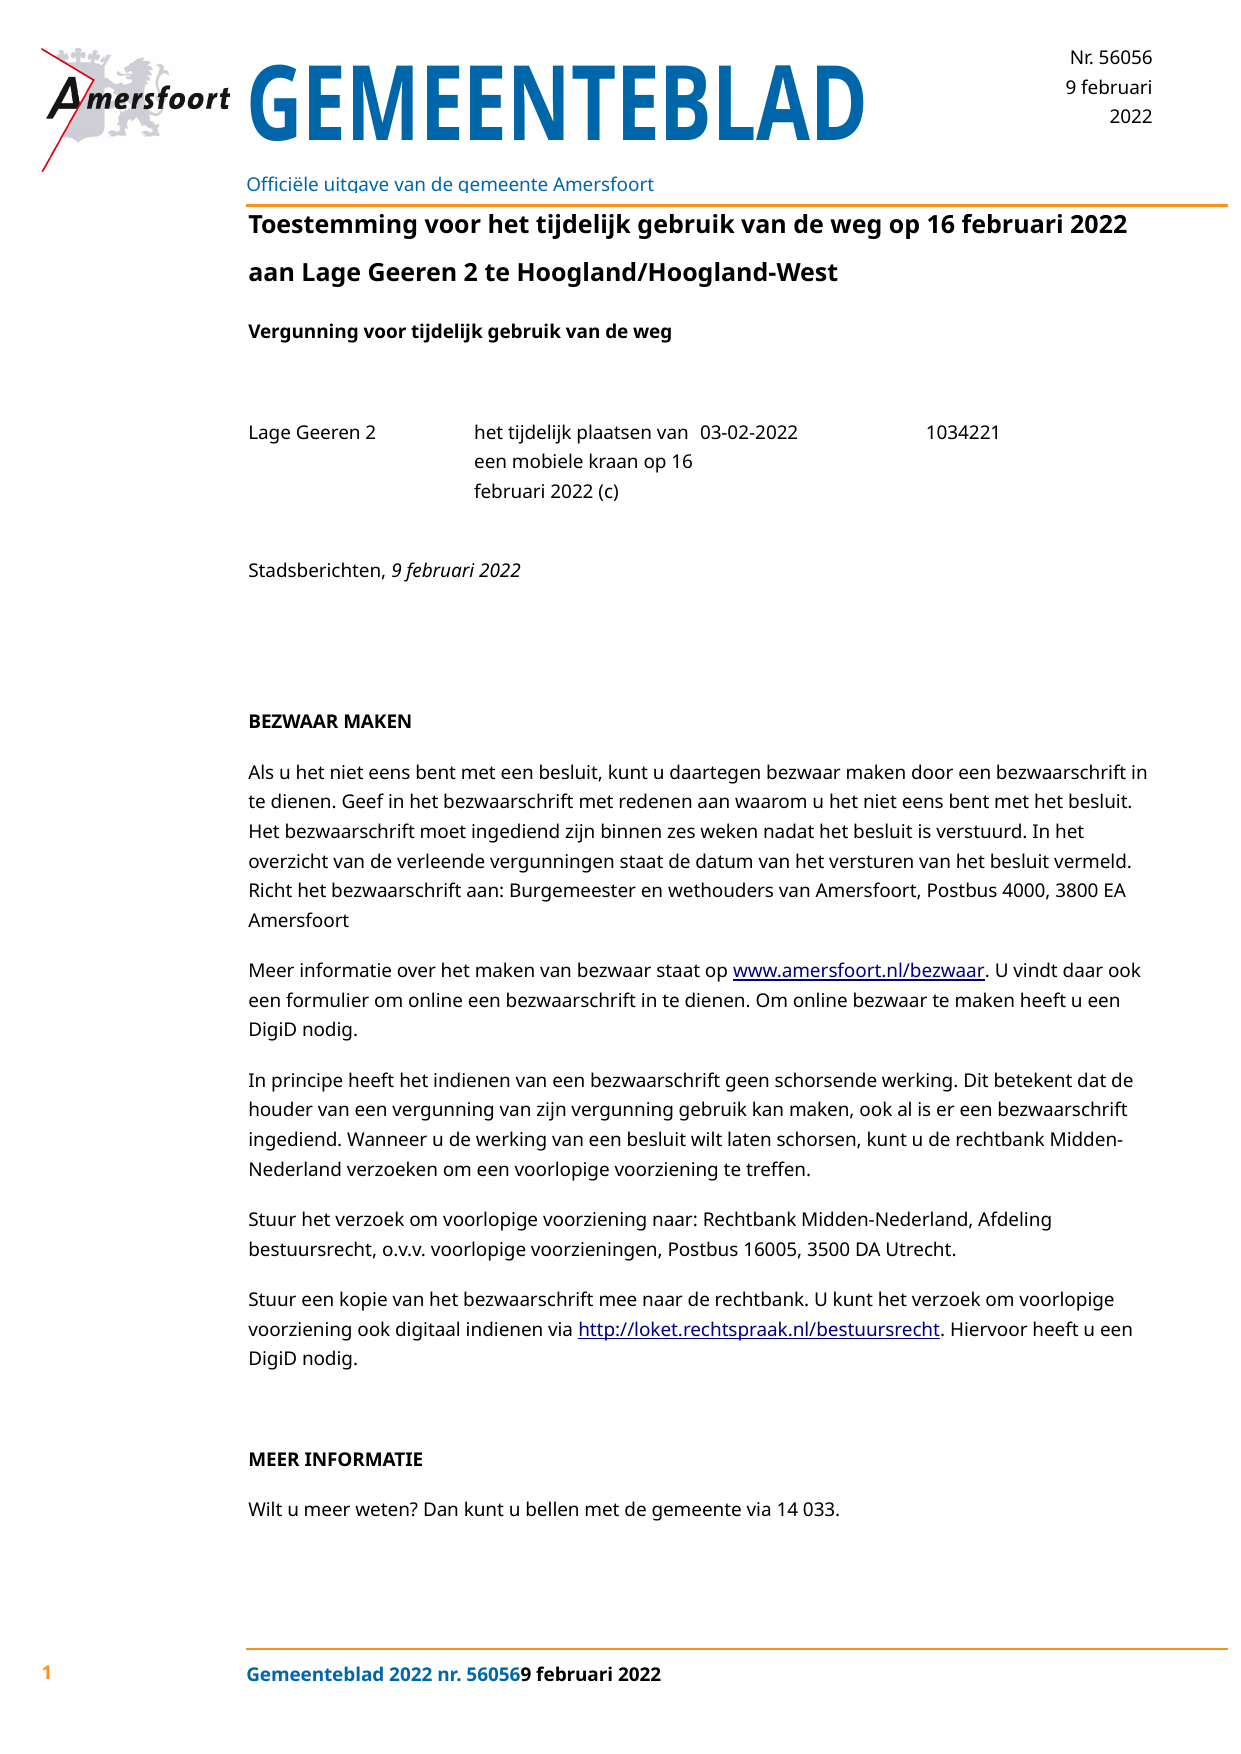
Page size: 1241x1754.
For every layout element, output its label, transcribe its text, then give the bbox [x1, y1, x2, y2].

table_header 03-02-2022 [700, 419, 926, 504]
text Toestemming voor het tijdelijk gebruik van de weg op 16 februari 2022 aan Lage Geeren 2 te Hoogland/Hoogland-West [248, 207, 1152, 288]
text In principe heeft het indienen van een bezwaarschrift geen schorsende werking. Dit betekent dat de houder van een vergunning van zijn vergunning gebruik kan maken, ook al is er een bezwaarschrift ingediend. Wanneer u de werking van een besluit wilt laten schorsen, kunt u de rechtbank Midden-Nederland verzoeken om een voorlopige voorziening te treffen. [248, 1067, 1152, 1181]
text BEZWAAR MAKEN [248, 709, 1152, 734]
text Vergunning voor tijdelijk gebruik van de weg [248, 318, 1152, 344]
table_header 1034221 [926, 419, 1152, 504]
text Stuur het verzoek om voorlopige voorziening naar: Rechtbank Midden-Nederland, Afdeling bestuursrecht, o.v.v. voorlopige voorzieningen, Postbus 16005, 3500 DA Utrecht. [248, 1206, 1152, 1261]
text Als u het niet eens bent met een besluit, kunt u daartegen bezwaar maken door een bezwaarschrift in te dienen. Geef in het bezwaarschrift met redenen aan waarom u het niet eens bent met het besluit. Het bezwaarschrift moet ingediend zijn binnen zes weken nadat het besluit is verstuurd. In het overzicht van de verleende vergunningen staat de datum van het versturen van het besluit vermeld. Richt het bezwaarschrift aan: Burgemeester en wethouders van Amersfoort, Postbus 4000, 3800 EA Amersfoort [248, 759, 1152, 933]
text Wilt u meer weten? Dan kunt u bellen met de gemeente via 14 033. [248, 1497, 1152, 1522]
text Meer informatie over het maken van bezwaar staat op www.amersfoort.nl/bezwaar. U vindt daar ook een formulier om online een bezwaarschrift in te dienen. Om online bezwaar te maken heeft u een DigiD nodig. [248, 957, 1152, 1042]
table_header het tijdelijk plaatsen van een mobiele kraan op 16 februari 2022 (c) [474, 419, 700, 504]
text Stadsberichten, 9 februari 2022 [248, 557, 1152, 583]
text Stuur een kopie van het bezwaarschrift mee naar de rechtbank. U kunt het verzoek om voorlopige voorziening ook digitaal indienen via http://loket.rechtspraak.nl/bestuursrecht. Hiervoor heeft u een DigiD nodig. [248, 1286, 1152, 1371]
text MEER INFORMATIE [248, 1446, 1152, 1472]
table_header Lage Geeren 2 [248, 419, 474, 504]
picture [41, 47, 231, 172]
